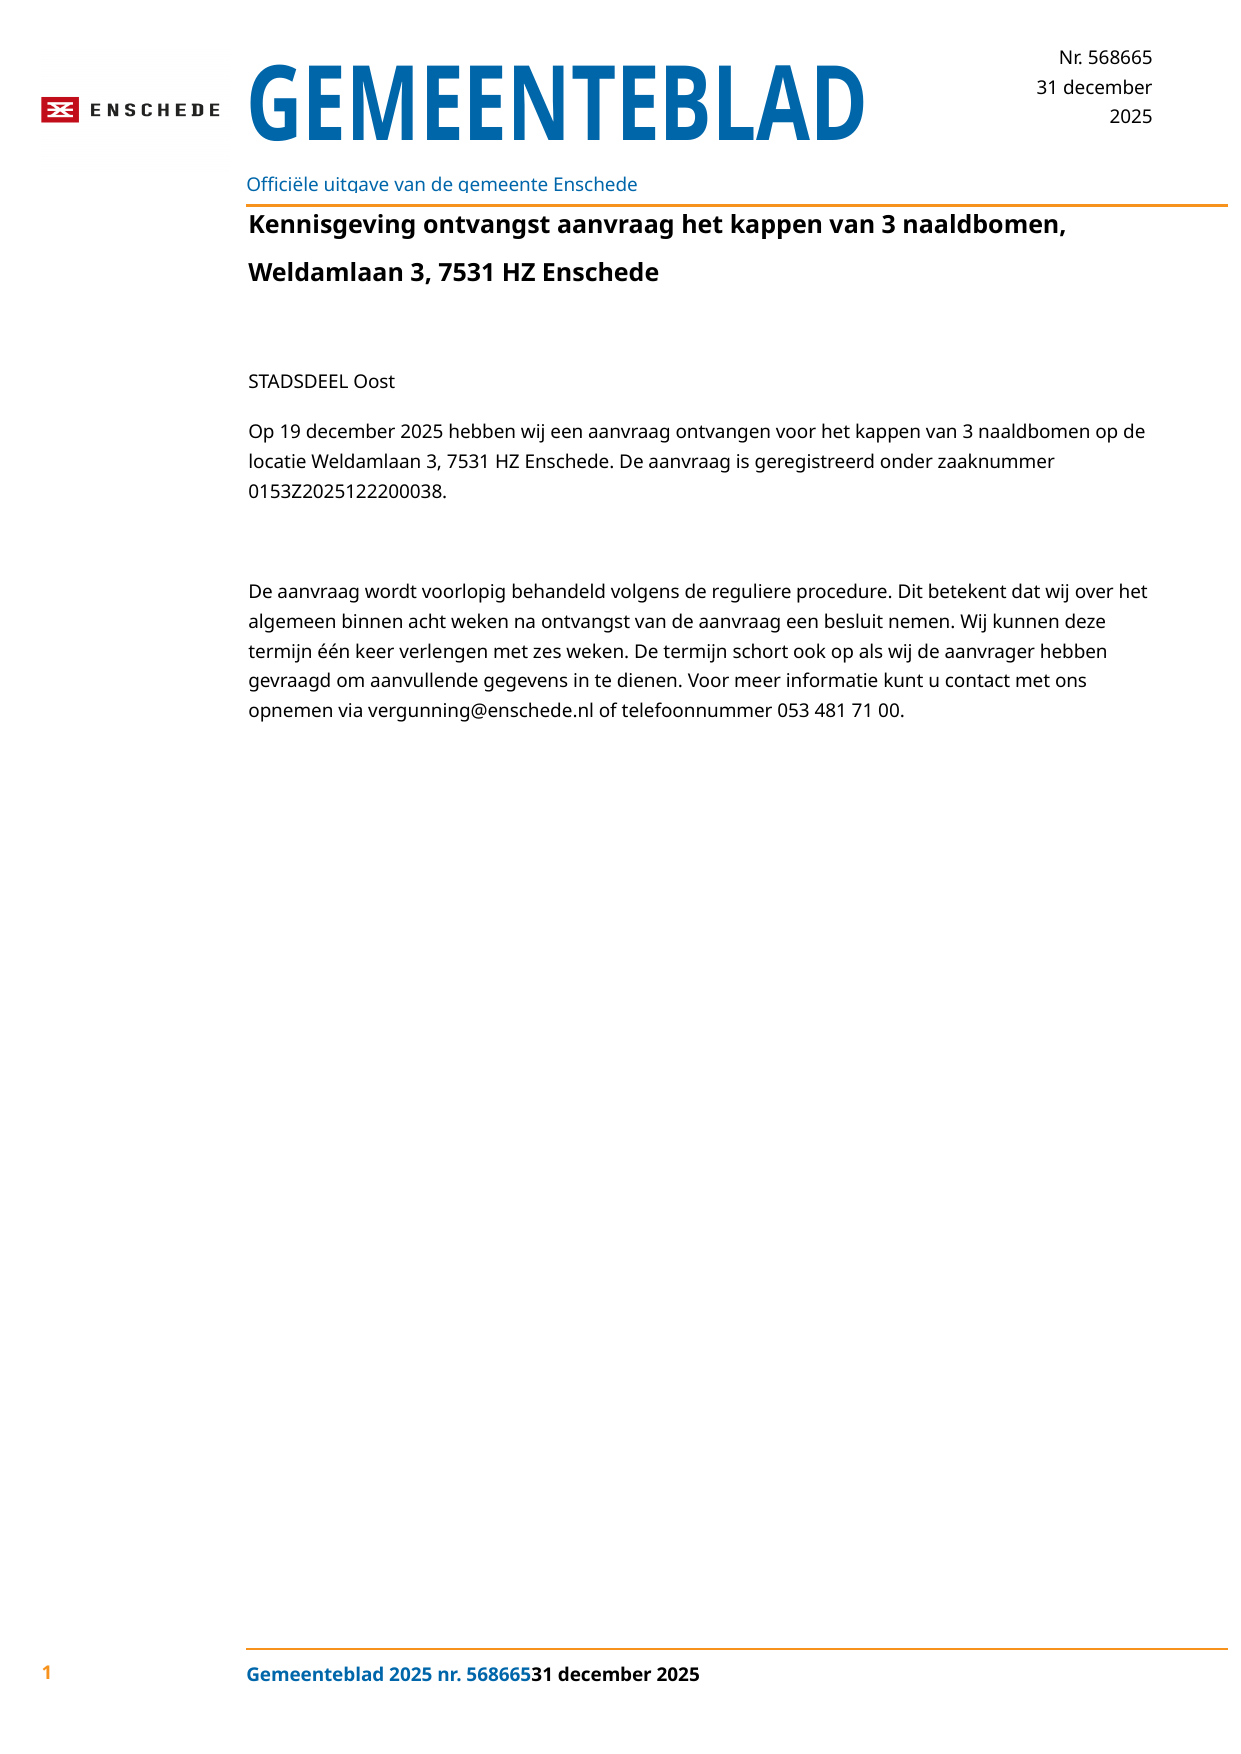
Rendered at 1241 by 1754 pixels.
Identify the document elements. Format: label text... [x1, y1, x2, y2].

text Op 19 december 2025 hebben wij een aanvraag ontvangen voor het kappen van 3 naaldbomen op de locatie Weldamlaan 3, 7531 HZ Enschede. De aanvraag is geregistreerd onder zaaknummer 0153Z2025122200038. [248, 419, 1152, 504]
text Kennisgeving ontvangst aanvraag het kappen van 3 naaldbomen, Weldamlaan 3, 7531 HZ Enschede [248, 207, 1152, 288]
text STADSDEEL Oost [248, 368, 1152, 394]
text De aanvraag wordt voorlopig behandeld volgens de reguliere procedure. Dit betekent dat wij over het algemeen binnen acht weken na ontvangst van de aanvraag een besluit nemen. Wij kunnen deze termijn één keer verlengen met zes weken. De termijn schort ook op als wij de aanvrager hebben gevraagd om aanvullende gegevens in te dienen. Voor meer informatie kunt u contact met ons opnemen via vergunning@enschede.nl of telefoonnummer 053 481 71 00. [248, 579, 1152, 723]
picture [41, 47, 231, 172]
